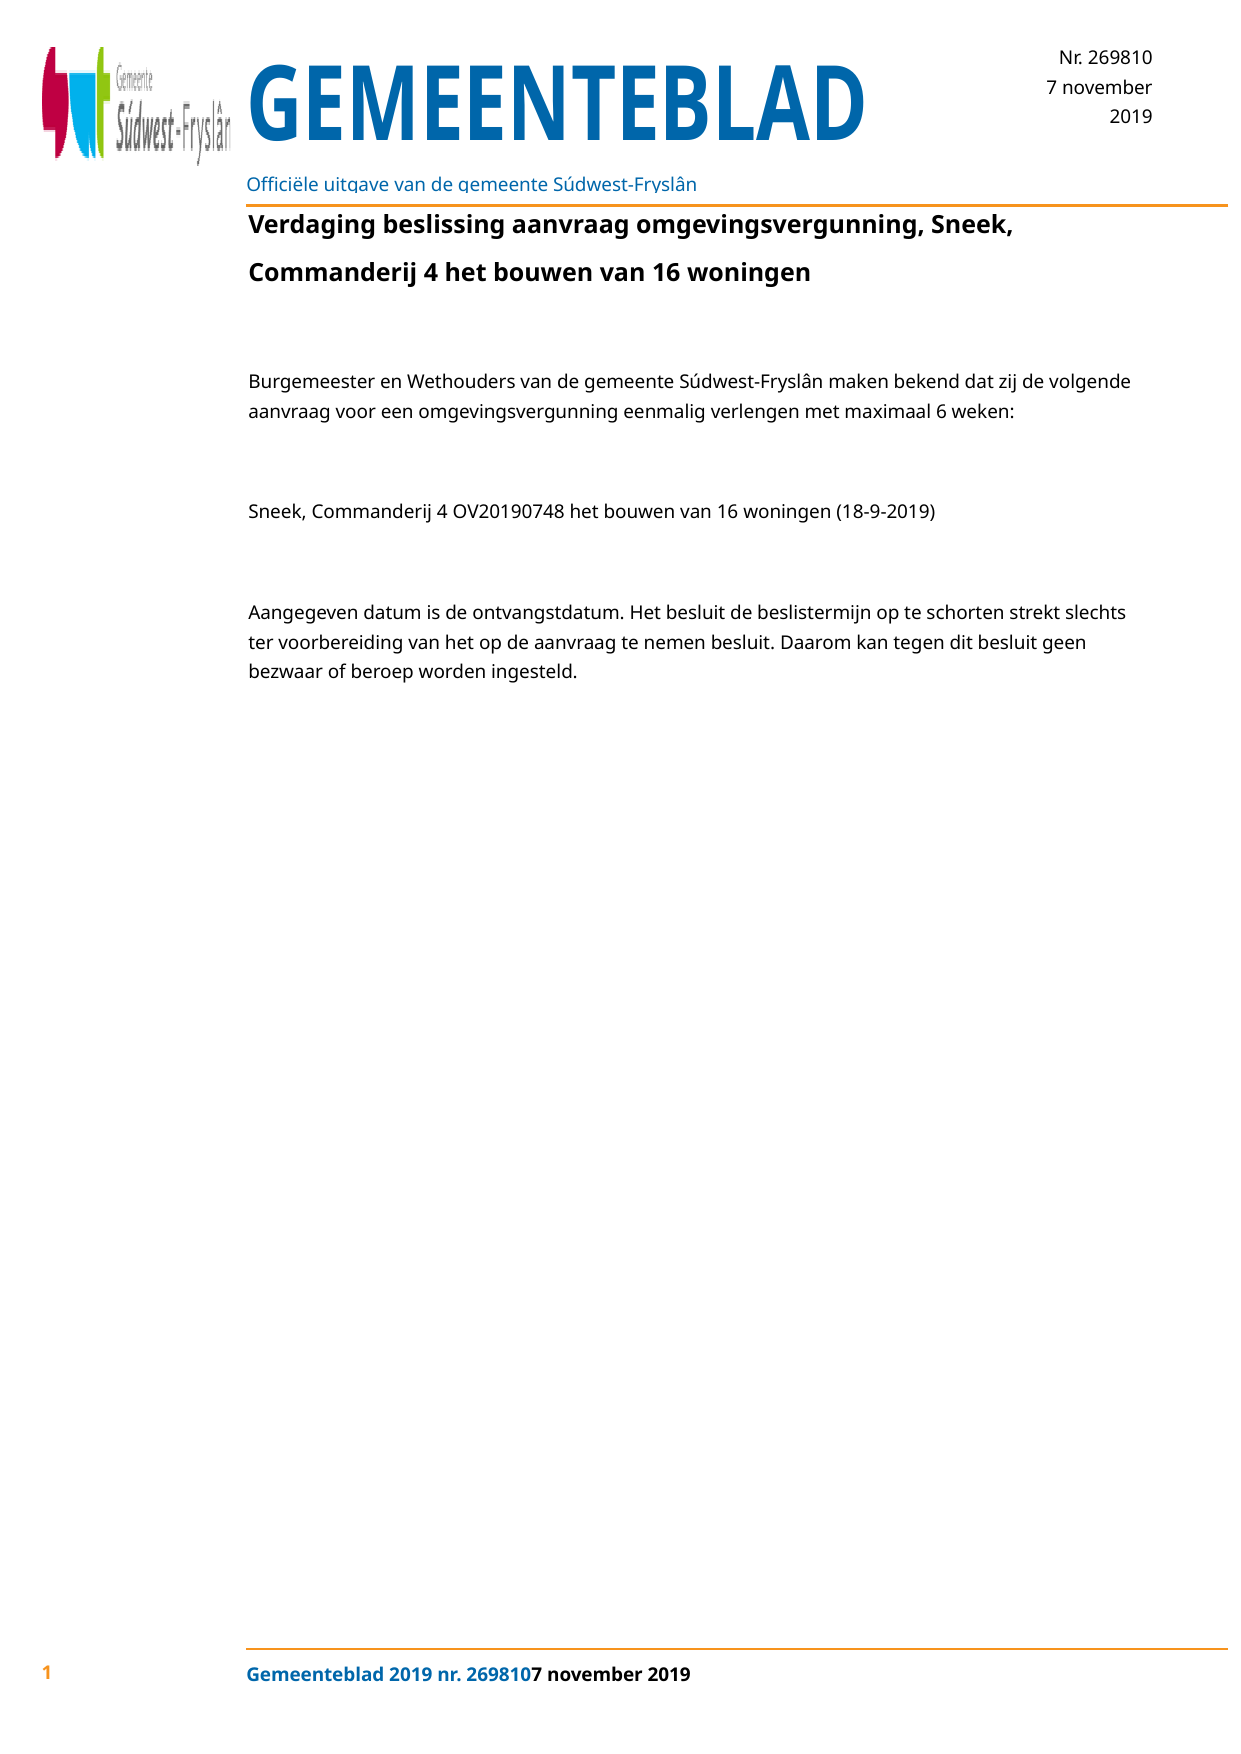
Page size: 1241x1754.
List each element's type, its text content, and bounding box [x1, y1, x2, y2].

picture [41, 47, 231, 172]
text Verdaging beslissing aanvraag omgevingsvergunning, Sneek, Commanderij 4 het bouwen van 16 woningen [248, 207, 1152, 288]
text Burgemeester en Wethouders van de gemeente Súdwest-Fryslân maken bekend dat zij de volgende aanvraag voor een omgevingsvergunning eenmalig verlengen met maximaal 6 weken: [248, 368, 1152, 424]
text Sneek, Commanderij 4 OV20190748 het bouwen van 16 woningen (18-9-2019) [248, 499, 1152, 524]
text Aangegeven datum is de ontvangstdatum. Het besluit de beslistermijn op te schorten strekt slechts ter voorbereiding van het op de aanvraag te nemen besluit. Daarom kan tegen dit besluit geen bezwaar of beroep worden ingesteld. [248, 599, 1152, 684]
